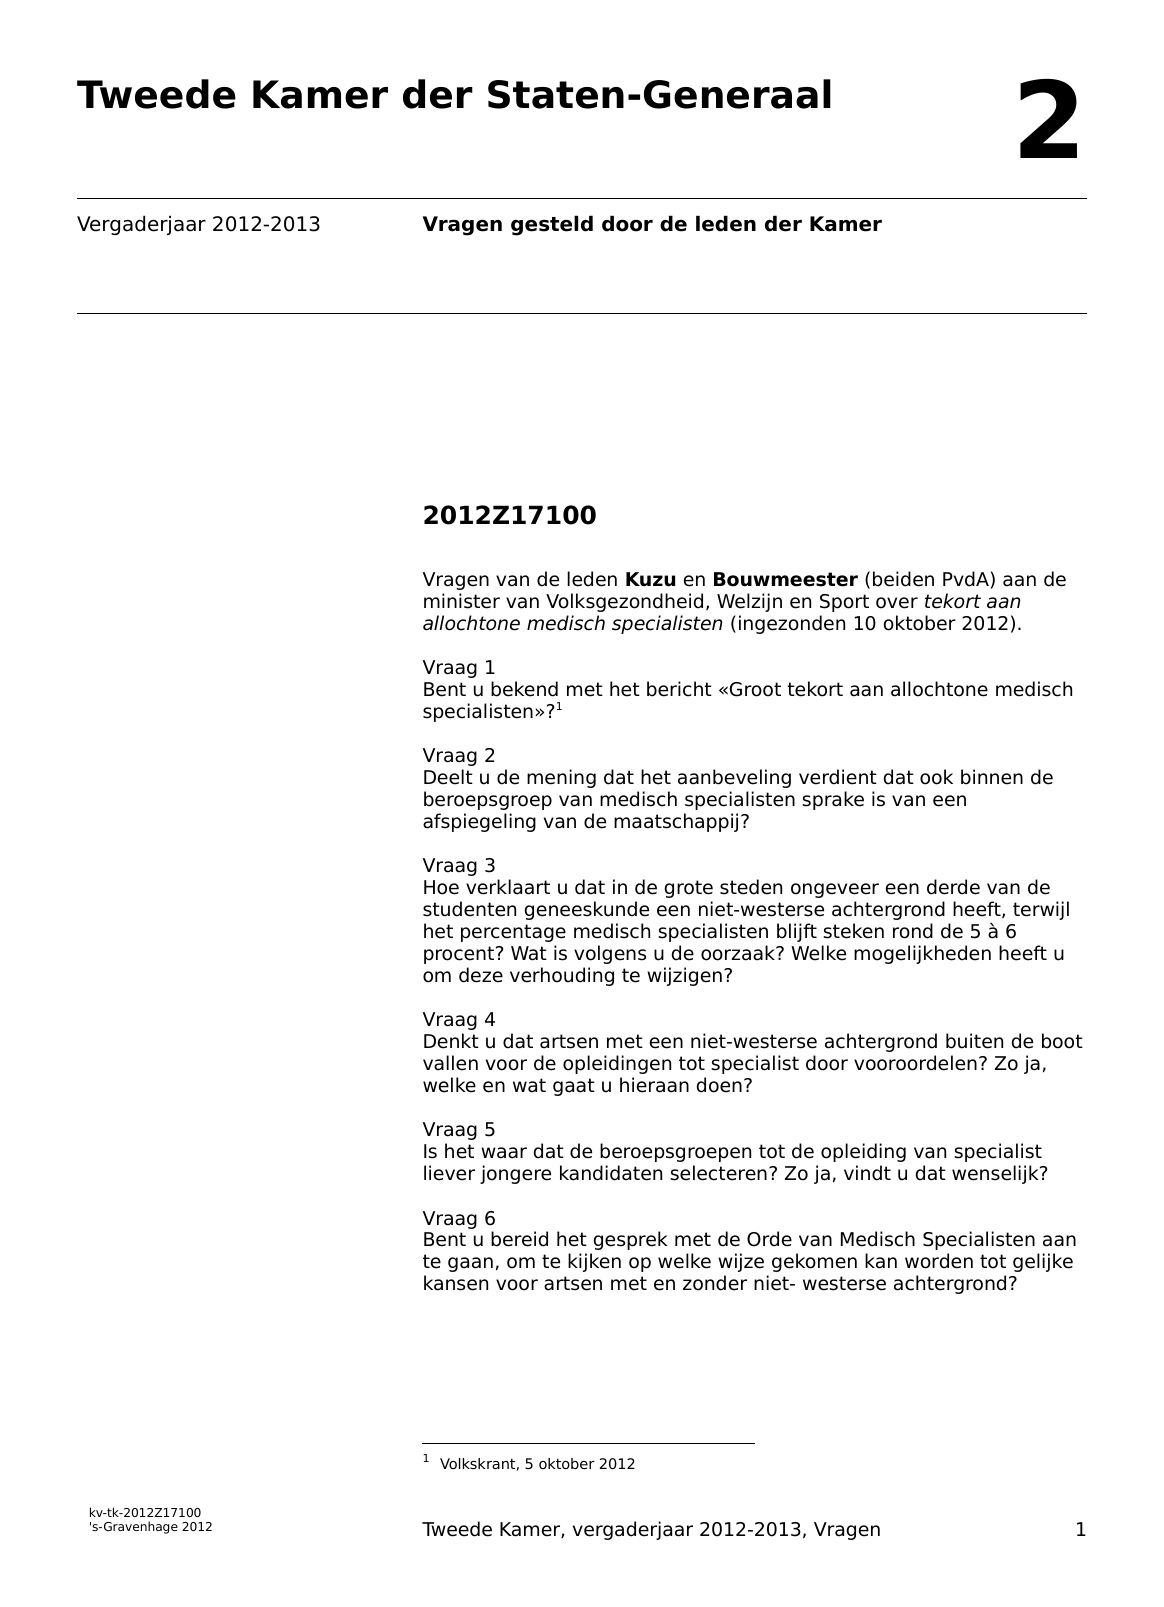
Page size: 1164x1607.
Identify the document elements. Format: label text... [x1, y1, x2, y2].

text Bent u bekend met het bericht «Groot tekort aan allochtone medisch specialisten»? [422, 679, 1087, 723]
text Vragen van de leden Kuzu en Bouwmeester (beiden PvdA) aan de minister van Volksgezondheid, Welzijn en Sport over tekort aan allochtone medisch specialisten (ingezonden 10 oktober 2012). [422, 569, 1087, 635]
text Bent u bereid het gesprek met de Orde van Medisch Specialisten aan te gaan, om te kijken op welke wijze gekomen kan worden tot gelijke kansen voor artsen met en zonder niet- westerse achtergrond? [422, 1229, 1087, 1295]
text Vraag 3 [422, 855, 1087, 877]
text Is het waar dat de beroepsgroepen tot de opleiding van specialist liever jongere kandidaten selecteren? Zo ja, vindt u dat wenselijk? [422, 1141, 1087, 1185]
text 's-Gravenhage 2012 [88, 1520, 323, 1534]
text kv-tk-2012Z17100 [88, 1506, 323, 1520]
text Vraag 2 [422, 745, 1087, 767]
text Vraag 1 [422, 657, 1087, 679]
text Vraag 6 [422, 1207, 1087, 1229]
text Denkt u dat artsen met een niet-westerse achtergrond buiten de boot vallen voor de opleidingen tot specialist door vooroordelen? Zo ja, welke en wat gaat u hieraan doen? [422, 1031, 1087, 1097]
text Vraag 5 [422, 1119, 1087, 1141]
table_header Tweede Kamer der Staten-Generaal [77, 59, 886, 198]
table_cell Vergaderjaar 2012-2013 [77, 199, 422, 313]
text 2012Z17100 [422, 501, 1087, 531]
table_cell Vragen gesteld door de leden der Kamer [422, 199, 1087, 313]
text Hoe verklaart u dat in de grote steden ongeveer een derde van de studenten geneeskunde een niet-westerse achtergrond heeft, terwijl het percentage medisch specialisten blijft steken rond de 5 à 6 procent? Wat is volgens u de oorzaak? Welke mogelijkheden heeft u om deze verhouding te wijzigen? [422, 877, 1087, 987]
text Vraag 4 [422, 1009, 1087, 1031]
text Volkskrant, 5 oktober 2012 [422, 1452, 1087, 1474]
text Deelt u de mening dat het aanbeveling verdient dat ook binnen de beroepsgroep van medisch specialisten sprake is van een afspiegeling van de maatschappij? [422, 767, 1087, 833]
table_header 2 [886, 59, 1087, 198]
